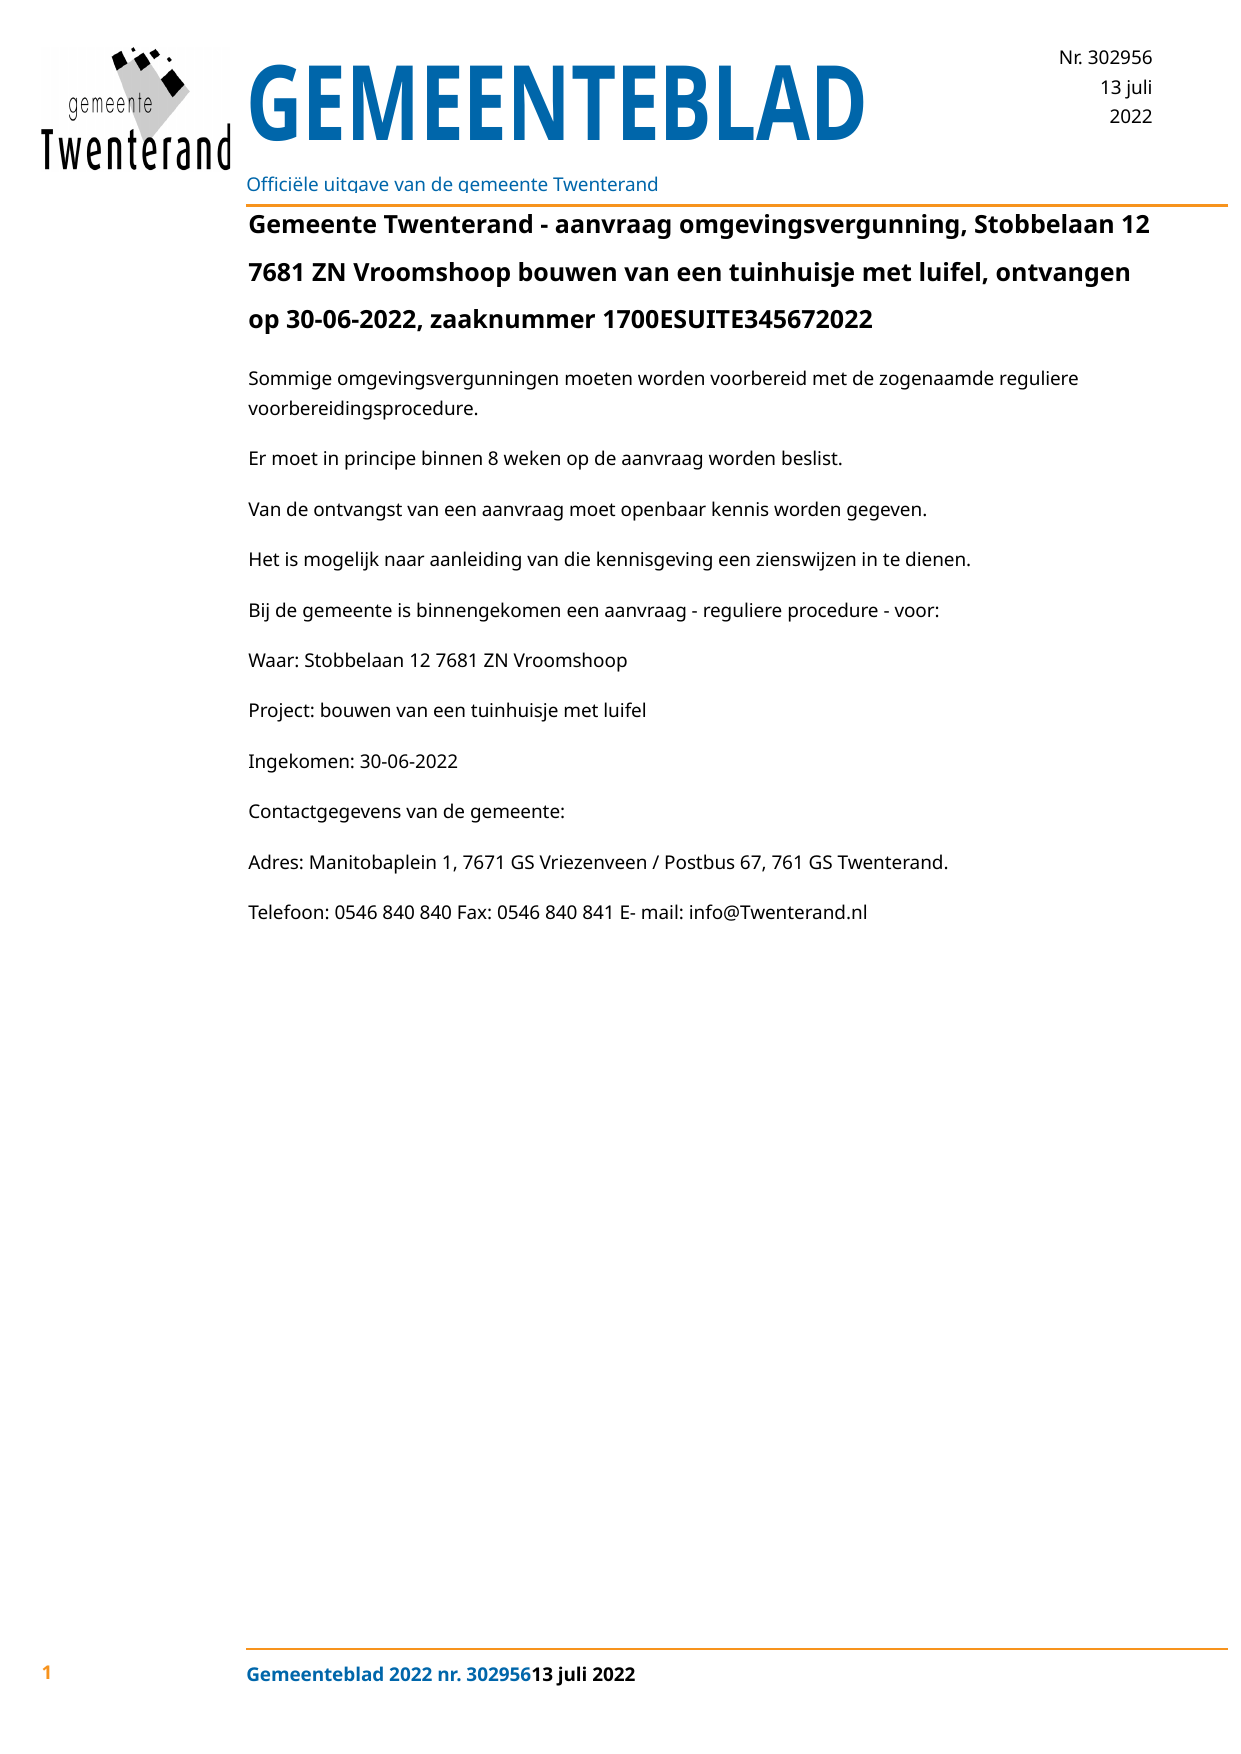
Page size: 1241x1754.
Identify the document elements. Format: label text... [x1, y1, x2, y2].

text Contactgegevens van de gemeente: [248, 798, 1152, 824]
picture [41, 47, 231, 172]
text Bij de gemeente is binnengekomen een aanvraag - reguliere procedure - voor: [248, 597, 1152, 622]
text Er moet in principe binnen 8 weken op de aanvraag worden beslist. [248, 446, 1152, 471]
text Het is mogelijk naar aanleiding van die kennisgeving een zienswijzen in te dienen. [248, 546, 1152, 572]
text Ingekomen: 30-06-2022 [248, 748, 1152, 774]
text Gemeente Twenterand - aanvraag omgevingsvergunning, Stobbelaan 12 7681 ZN Vroomshoop bouwen van een tuinhuisje met luifel, ontvangen op 30-06-2022, zaaknummer 1700ESUITE345672022 [248, 207, 1152, 336]
text Sommige omgevingsvergunningen moeten worden voorbereid met de zogenaamde reguliere voorbereidingsprocedure. [248, 366, 1152, 421]
text Waar: Stobbelaan 12 7681 ZN Vroomshoop [248, 647, 1152, 673]
text Project: bouwen van een tuinhuisje met luifel [248, 698, 1152, 723]
text Adres: Manitobaplein 1, 7671 GS Vriezenveen / Postbus 67, 761 GS Twenterand. [248, 849, 1152, 874]
text Telefoon: 0546 840 840 Fax: 0546 840 841 E- mail: info@Twenterand.nl [248, 899, 1152, 925]
text Van de ontvangst van een aanvraag moet openbaar kennis worden gegeven. [248, 496, 1152, 522]
